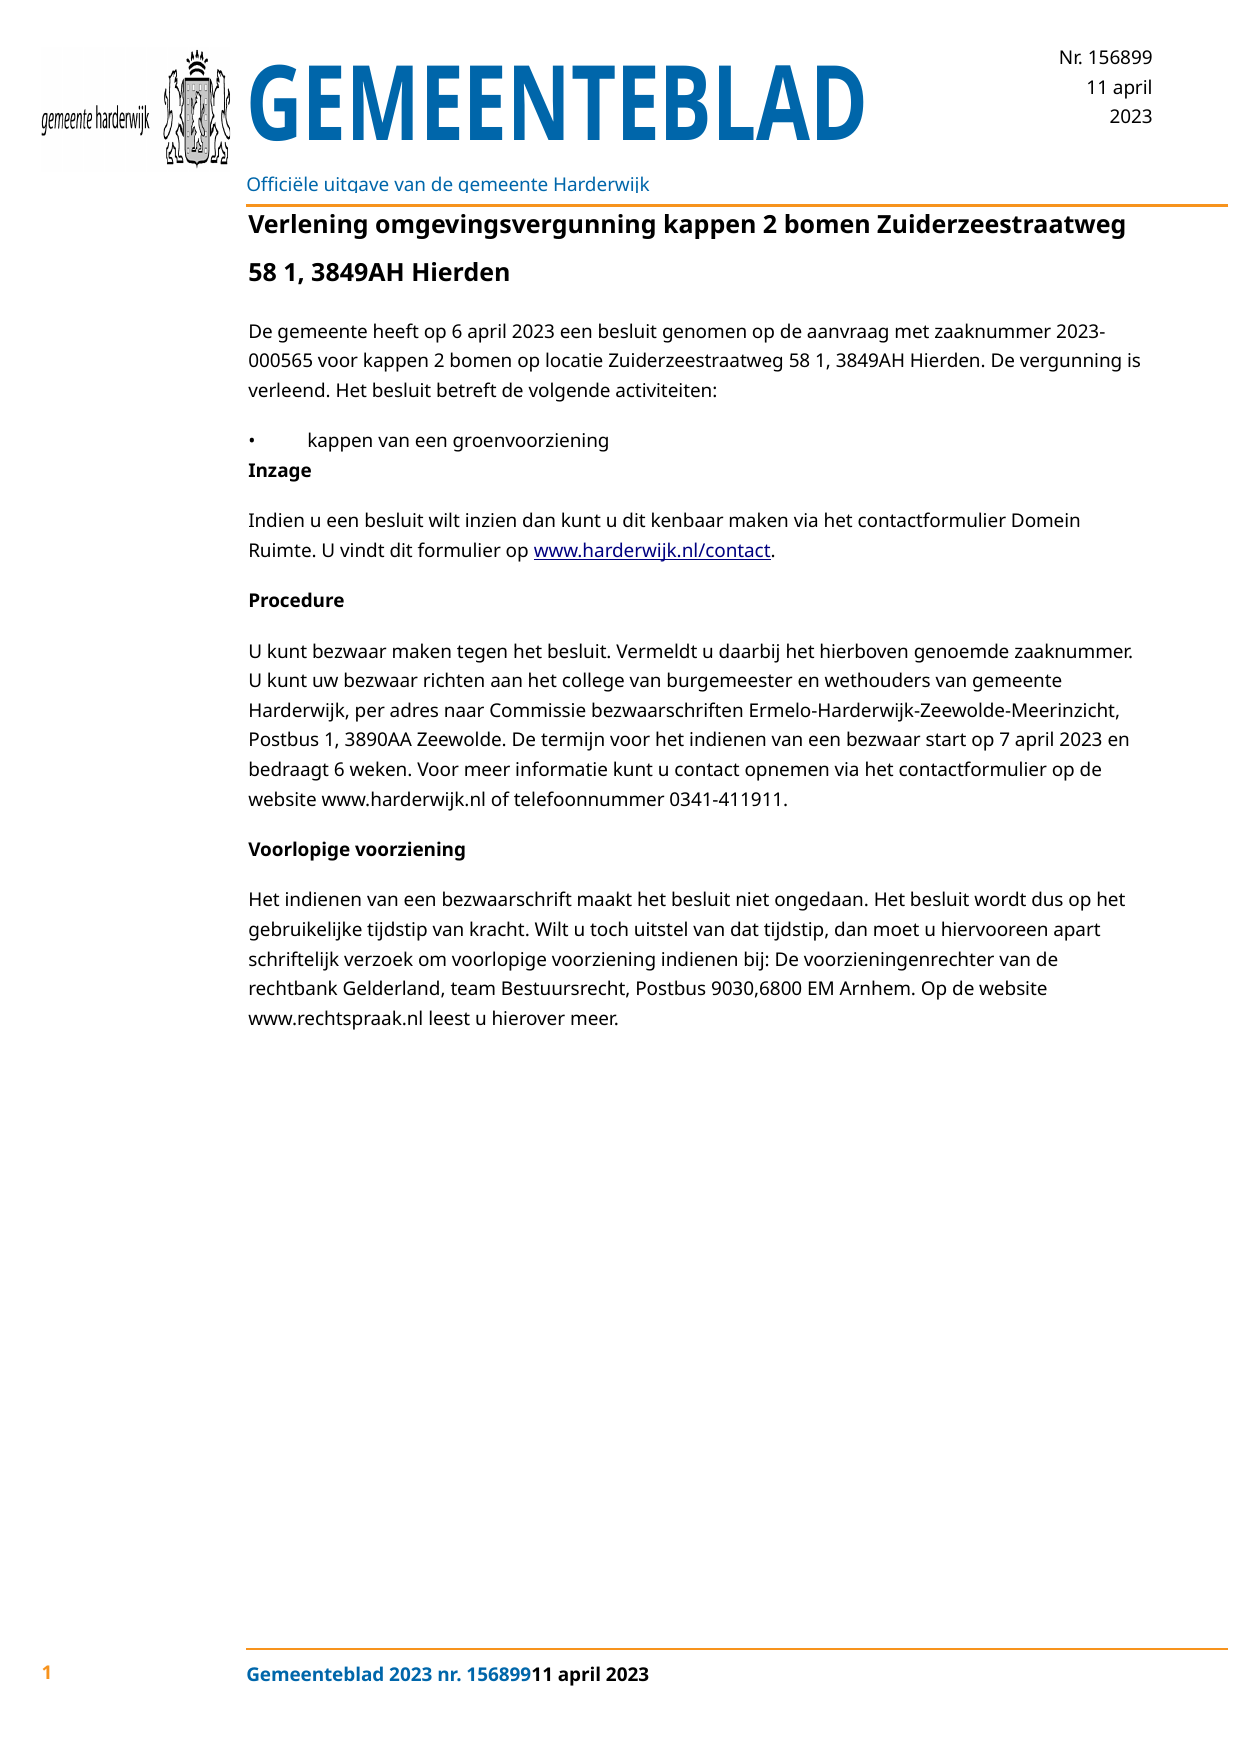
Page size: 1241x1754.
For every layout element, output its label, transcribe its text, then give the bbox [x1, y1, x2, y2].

text Inzage [248, 457, 1152, 483]
list kappen van een groenvoorziening [248, 427, 1152, 453]
text De gemeente heeft op 6 april 2023 een besluit genomen op de aanvraag met zaaknummer 2023-000565 voor kappen 2 bomen op locatie Zuiderzeestraatweg 58 1, 3849AH Hierden. De vergunning is verleend. Het besluit betreft de volgende activiteiten: [248, 318, 1152, 403]
text Procedure [248, 587, 1152, 613]
text Het indienen van een bezwaarschrift maakt het besluit niet ongedaan. Het besluit wordt dus op het gebruikelijke tijdstip van kracht. Wilt u toch uitstel van dat tijdstip, dan moet u hiervooreen apart schriftelijk verzoek om voorlopige voorziening indienen bij: De voorzieningenrechter van de rechtbank Gelderland, team Bestuursrecht, Postbus 9030,6800 EM Arnhem. Op de website www.rechtspraak.nl leest u hierover meer. [248, 887, 1152, 1031]
text U kunt bezwaar maken tegen het besluit. Vermeldt u daarbij het hierboven genoemde zaaknummer. U kunt uw bezwaar richten aan het college van burgemeester en wethouders van gemeente Harderwijk, per adres naar Commissie bezwaarschriften Ermelo-Harderwijk-Zeewolde-Meerinzicht, Postbus 1, 3890AA Zeewolde. De termijn voor het indienen van een bezwaar start op 7 april 2023 en bedraagt 6 weken. Voor meer informatie kunt u contact opnemen via het contactformulier op de website www.harderwijk.nl of telefoonnummer 0341-411911. [248, 638, 1152, 812]
picture [41, 47, 231, 172]
text Voorlopige voorziening [248, 836, 1152, 862]
text Indien u een besluit wilt inzien dan kunt u dit kenbaar maken via het contactformulier Domein Ruimte. U vindt dit formulier op www.harderwijk.nl/contact. [248, 507, 1152, 563]
text Verlening omgevingsvergunning kappen 2 bomen Zuiderzeestraatweg 58 1, 3849AH Hierden [248, 207, 1152, 288]
